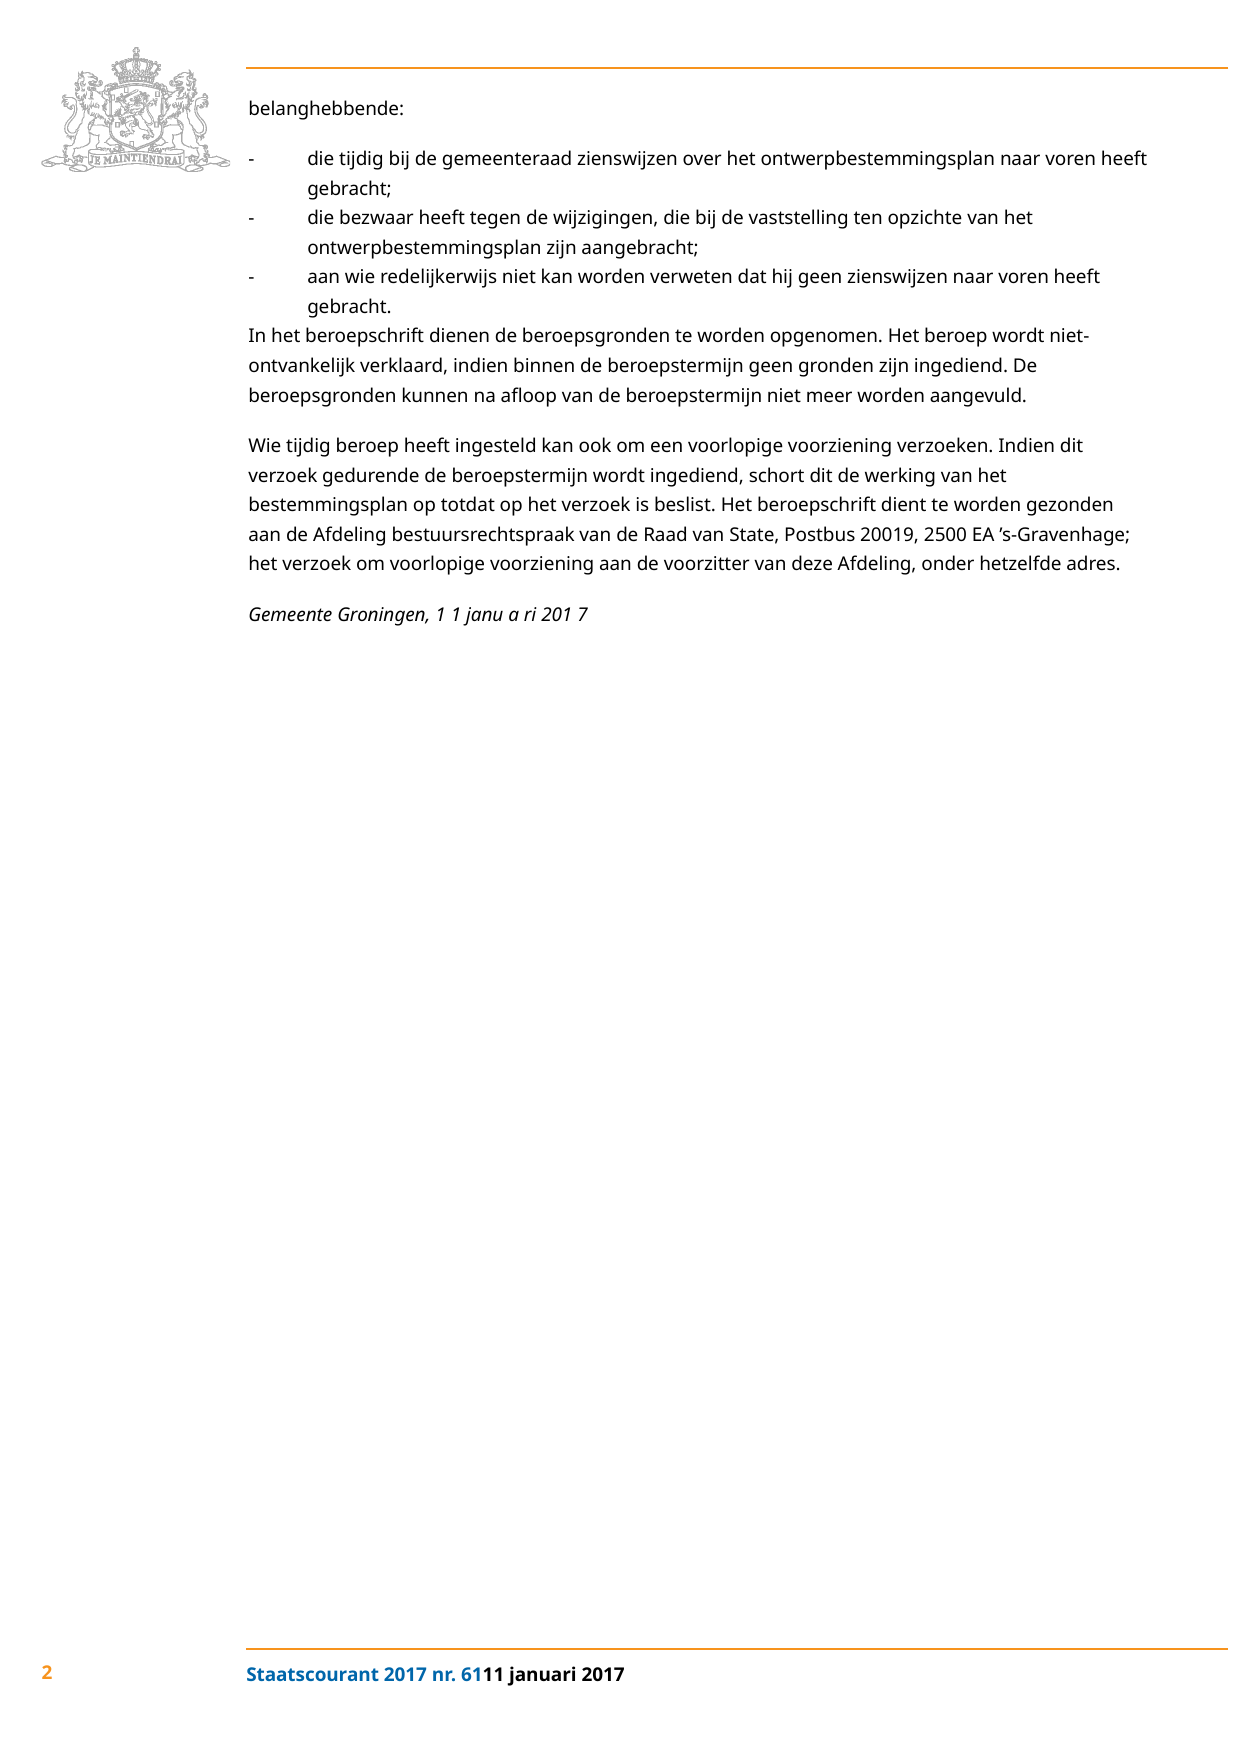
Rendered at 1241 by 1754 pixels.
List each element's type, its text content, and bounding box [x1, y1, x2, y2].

text Gemeente Groningen, 1 1 janu a ri 201 7 [248, 601, 1152, 627]
list die bezwaar heeft tegen de wijzigingen, die bij de vaststelling ten opzichte van het ontwerpbestemmingsplan zijn aangebracht; [248, 204, 1152, 260]
list aan wie redelijkerwijs niet kan worden verweten dat hij geen zienswijzen naar voren heeft gebracht. [248, 263, 1152, 319]
picture [41, 47, 231, 172]
list die tijdig bij de gemeenteraad zienswijzen over het ontwerpbestemmingsplan naar voren heeft gebracht; [248, 145, 1152, 201]
text belanghebbende: [248, 95, 1152, 121]
text In het beroepschrift dienen de beroepsgronden te worden opgenomen. Het beroep wordt niet-ontvankelijk verklaard, indien binnen de beroepstermijn geen gronden zijn ingediend. De beroepsgronden kunnen na afloop van de beroepstermijn niet meer worden aangevuld. [248, 323, 1152, 408]
text Wie tijdig beroep heeft ingesteld kan ook om een voorlopige voorziening verzoeken. Indien dit verzoek gedurende de beroepstermijn wordt ingediend, schort dit de werking van het bestemmingsplan op totdat op het verzoek is beslist. Het beroepschrift dient te worden gezonden aan de Afdeling bestuursrechtspraak van de Raad van State, Postbus 20019, 2500 EA ’s-Gravenhage; het verzoek om voorlopige voorziening aan de voorzitter van deze Afdeling, onder hetzelfde adres. [248, 432, 1152, 576]
